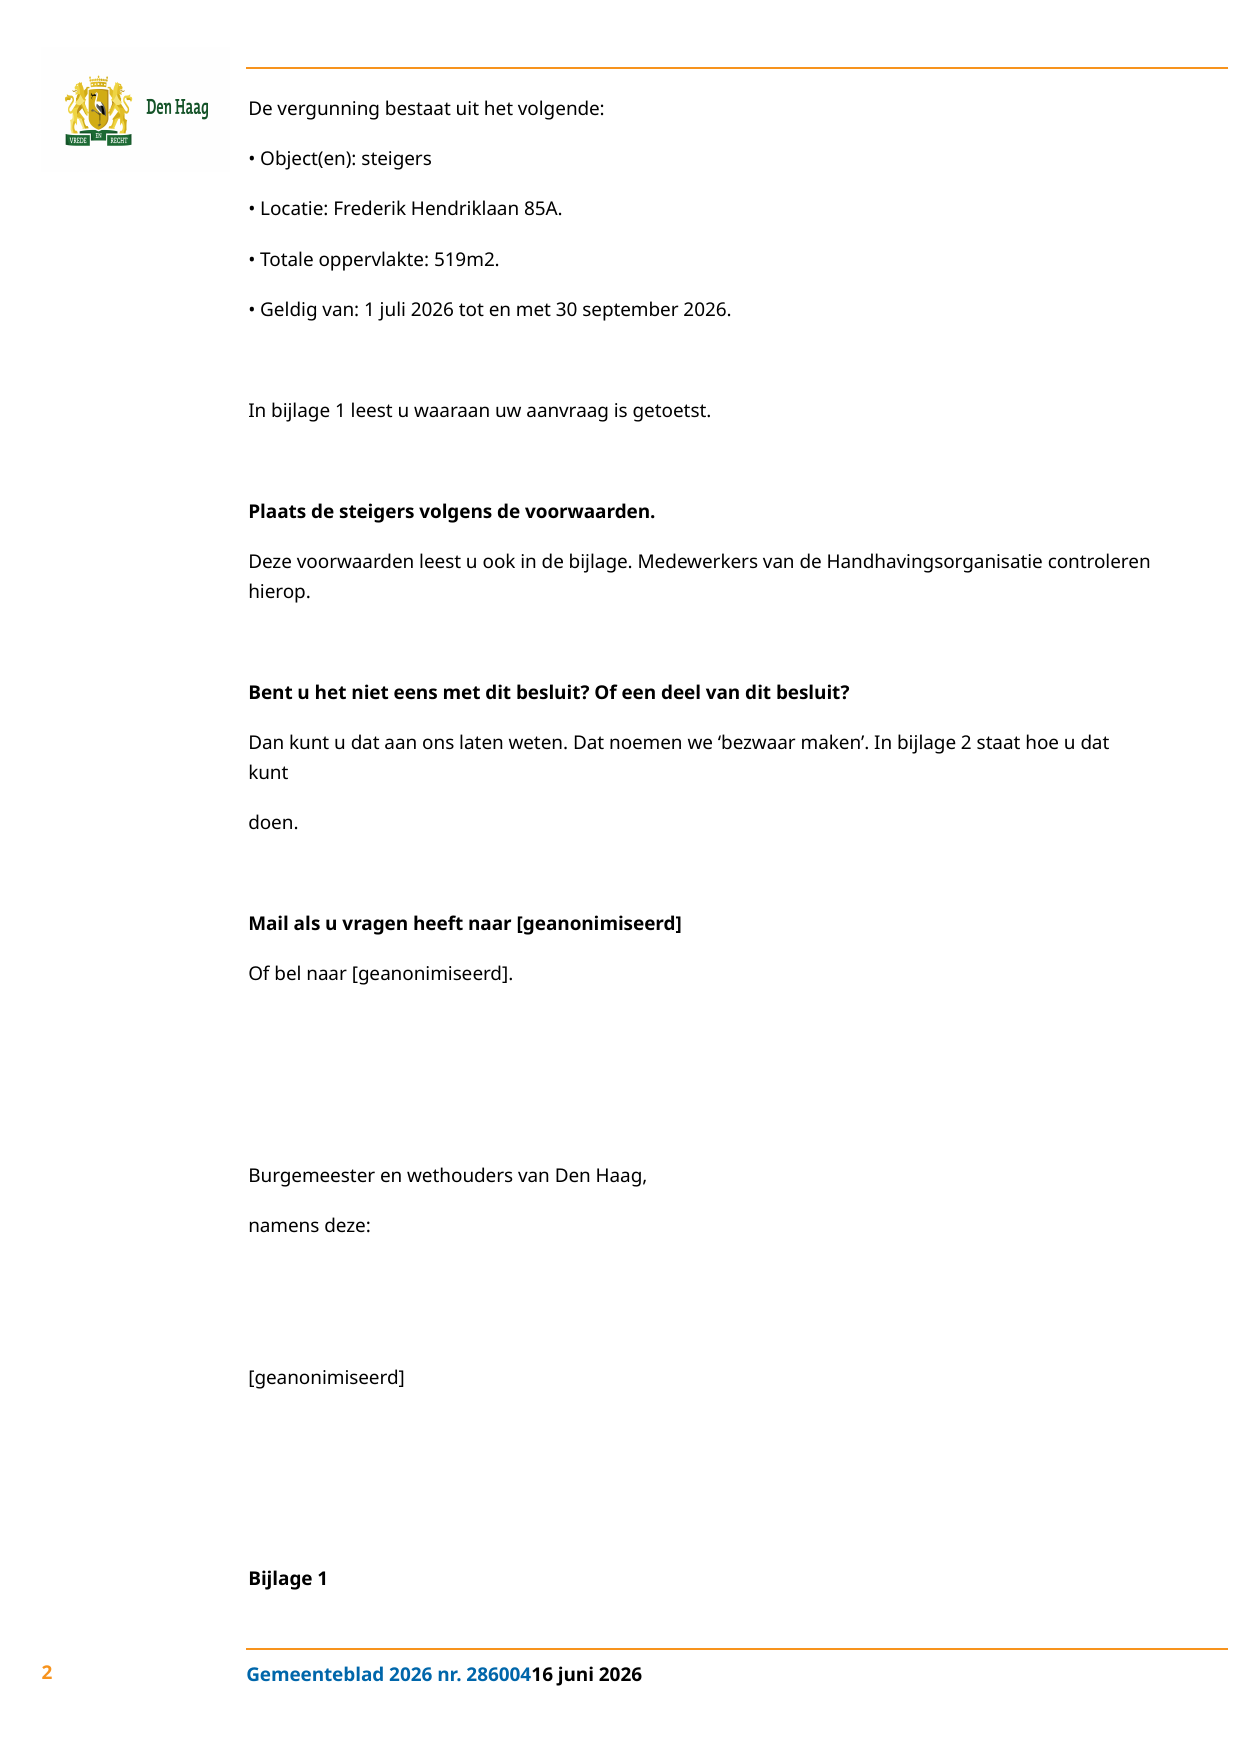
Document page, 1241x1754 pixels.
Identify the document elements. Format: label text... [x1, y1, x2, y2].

text Dan kunt u dat aan ons laten weten. Dat noemen we ‘bezwaar maken’. In bijlage 2 staat hoe u dat kunt [248, 729, 1152, 785]
text In bijlage 1 leest u waaraan uw aanvraag is getoetst. [248, 397, 1152, 423]
text Bijlage 1 [248, 1566, 1152, 1591]
picture [41, 47, 231, 172]
text namens deze: [248, 1213, 1152, 1238]
text Plaats de steigers volgens de voorwaarden. [248, 498, 1152, 524]
text [geanonimiseerd] [248, 1364, 1152, 1390]
text Of bel naar [geanonimiseerd]. [248, 961, 1152, 986]
text • Locatie: Frederik Hendriklaan 85A. [248, 196, 1152, 221]
text Bent u het niet eens met dit besluit? Of een deel van dit besluit? [248, 679, 1152, 705]
text Burgemeester en wethouders van Den Haag, [248, 1162, 1152, 1188]
text Deze voorwaarden leest u ook in de bijlage. Medewerkers van de Handhavingsorganisatie controleren hierop. [248, 548, 1152, 604]
text Mail als u vragen heeft naar [geanonimiseerd] [248, 910, 1152, 936]
text • Object(en): steigers [248, 145, 1152, 171]
text • Totale oppervlakte: 519m2. [248, 246, 1152, 272]
text • Geldig van: 1 juli 2026 tot en met 30 september 2026. [248, 296, 1152, 322]
text doen. [248, 809, 1152, 835]
text De vergunning bestaat uit het volgende: [248, 95, 1152, 121]
